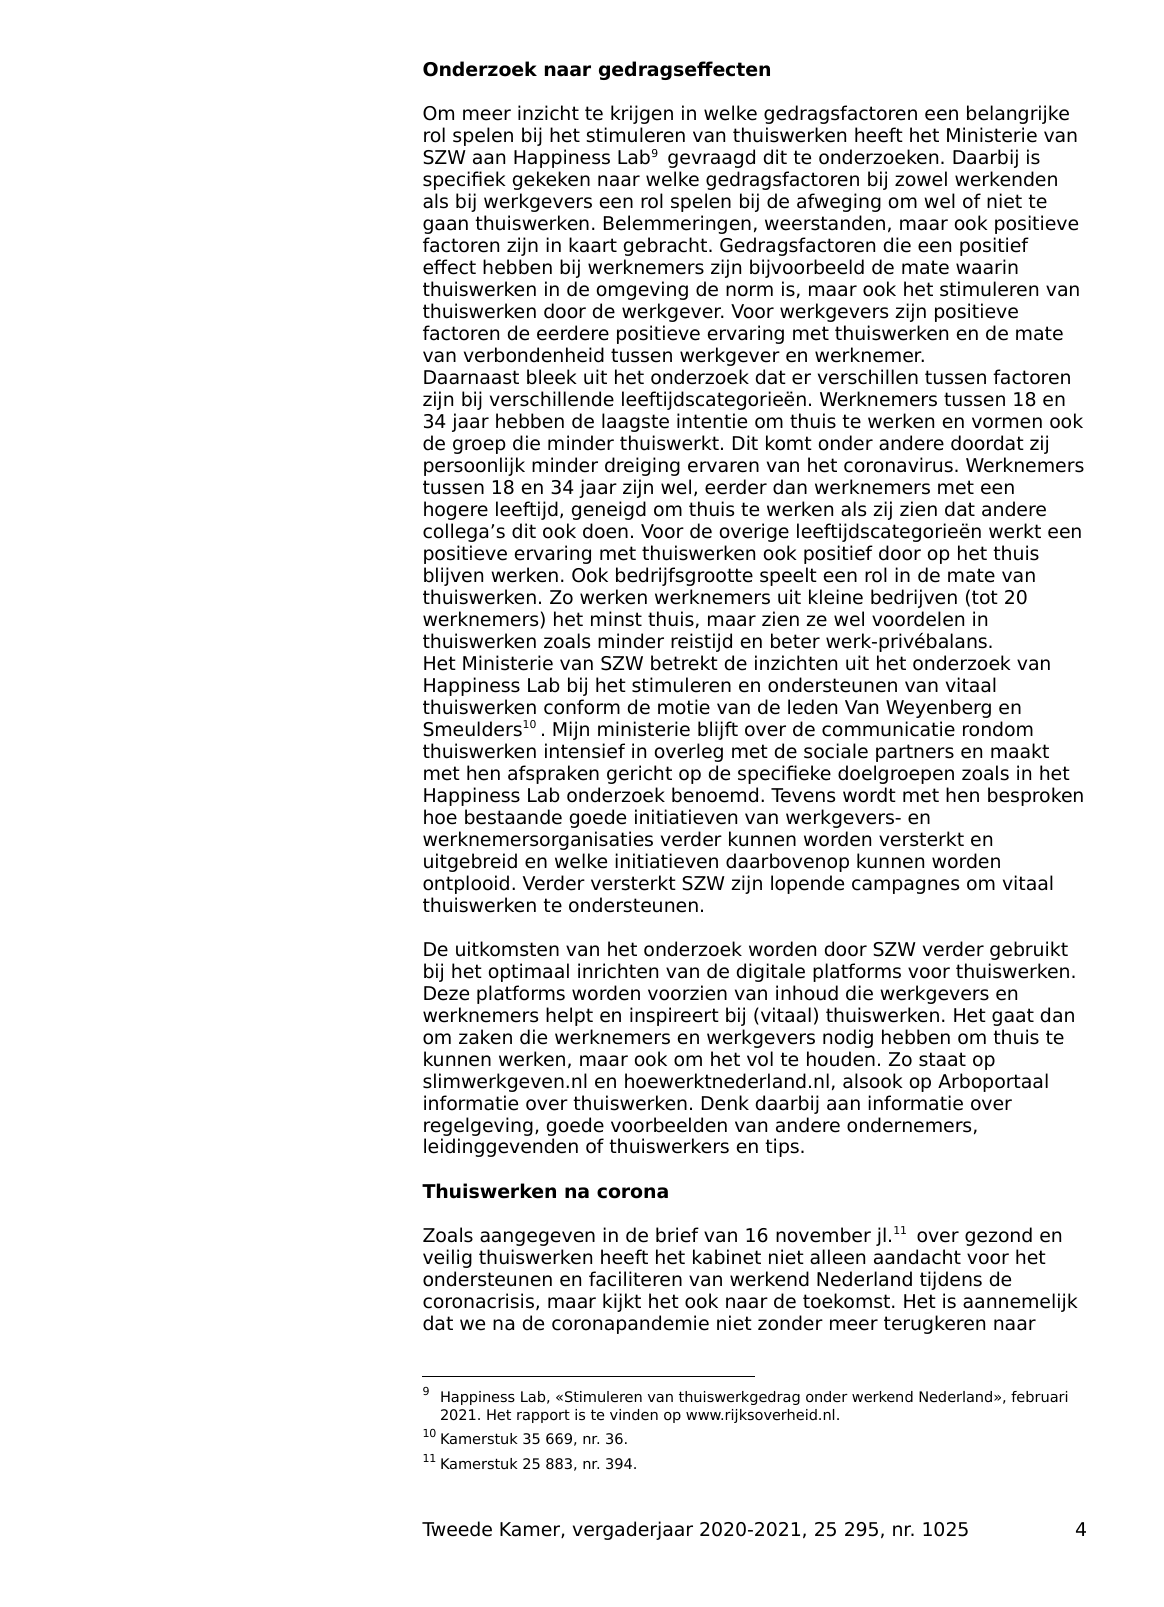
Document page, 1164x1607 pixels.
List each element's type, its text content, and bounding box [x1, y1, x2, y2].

text Zoals aangegeven in de brief van 16 november jl. over gezond en veilig thuiswerken heeft het kabinet niet alleen aandacht voor het ondersteunen en faciliteren van werkend Nederland tijdens de coronacrisis, maar kijkt het ook naar de toekomst. Het is aannemelijk dat we na de coronapandemie niet zonder meer terugkeren naar [422, 1225, 1087, 1335]
text Het Ministerie van SZW betrekt de inzichten uit het onderzoek van Happiness Lab bij het stimuleren en ondersteunen van vitaal thuiswerken conform de motie van de leden Van Weyenberg en Smeulders. Mijn ministerie blijft over de communicatie rondom thuiswerken intensief in overleg met de sociale partners en maakt met hen afspraken gericht op de specifieke doelgroepen zoals in het Happiness Lab onderzoek benoemd. Tevens wordt met hen besproken hoe bestaande goede initiatieven van werkgevers- en werknemersorganisaties verder kunnen worden versterkt en uitgebreid en welke initiatieven daarbovenop kunnen worden ontplooid. Verder versterkt SZW zijn lopende campagnes om vitaal thuiswerken te ondersteunen. [422, 653, 1087, 916]
subtitle Onderzoek naar gedragseffecten [422, 59, 1087, 81]
text Daarnaast bleek uit het onderzoek dat er verschillen tussen factoren zijn bij verschillende leeftijdscategorieën. Werknemers tussen 18 en 34 jaar hebben de laagste intentie om thuis te werken en vormen ook de groep die minder thuiswerkt. Dit komt onder andere doordat zij persoonlijk minder dreiging ervaren van het coronavirus. Werknemers tussen 18 en 34 jaar zijn wel, eerder dan werknemers met een hogere leeftijd, geneigd om thuis te werken als zij zien dat andere collega’s dit ook doen. Voor de overige leeftijdscategorieën werkt een positieve ervaring met thuiswerken ook positief door op het thuis blijven werken. Ook bedrijfsgrootte speelt een rol in de mate van thuiswerken. Zo werken werknemers uit kleine bedrijven (tot 20 werknemers) het minst thuis, maar zien ze wel voordelen in thuiswerken zoals minder reistijd en beter werk-privébalans. [422, 367, 1087, 653]
text Om meer inzicht te krijgen in welke gedragsfactoren een belangrijke rol spelen bij het stimuleren van thuiswerken heeft het Ministerie van SZW aan Happiness Lab gevraagd dit te onderzoeken. Daarbij is specifiek gekeken naar welke gedragsfactoren bij zowel werkenden als bij werkgevers een rol spelen bij de afweging om wel of niet te gaan thuiswerken. Belemmeringen, weerstanden, maar ook positieve factoren zijn in kaart gebracht. Gedragsfactoren die een positief effect hebben bij werknemers zijn bijvoorbeeld de mate waarin thuiswerken in de omgeving de norm is, maar ook het stimuleren van thuiswerken door de werkgever. Voor werkgevers zijn positieve factoren de eerdere positieve ervaring met thuiswerken en de mate van verbondenheid tussen werkgever en werknemer. [422, 103, 1087, 367]
text Kamerstuk 35 669, nr. 36. [422, 1427, 1087, 1449]
text Kamerstuk 25 883, nr. 394. [422, 1452, 1087, 1474]
text Happiness Lab, «Stimuleren van thuiswerkgedrag onder werkend Nederland», februari 2021. Het rapport is te vinden op www.rijksoverheid.nl. [422, 1385, 1087, 1424]
text De uitkomsten van het onderzoek worden door SZW verder gebruikt bij het optimaal inrichten van de digitale platforms voor thuiswerken. Deze platforms worden voorzien van inhoud die werkgevers en werknemers helpt en inspireert bij (vitaal) thuiswerken. Het gaat dan om zaken die werknemers en werkgevers nodig hebben om thuis te kunnen werken, maar ook om het vol te houden. Zo staat op slimwerkgeven.nl en hoewerktnederland.nl, alsook op Arboportaal informatie over thuiswerken. Denk daarbij aan informatie over regelgeving, goede voorbeelden van andere ondernemers, leidinggevenden of thuiswerkers en tips. [422, 939, 1087, 1158]
subtitle Thuiswerken na corona [422, 1181, 1087, 1203]
